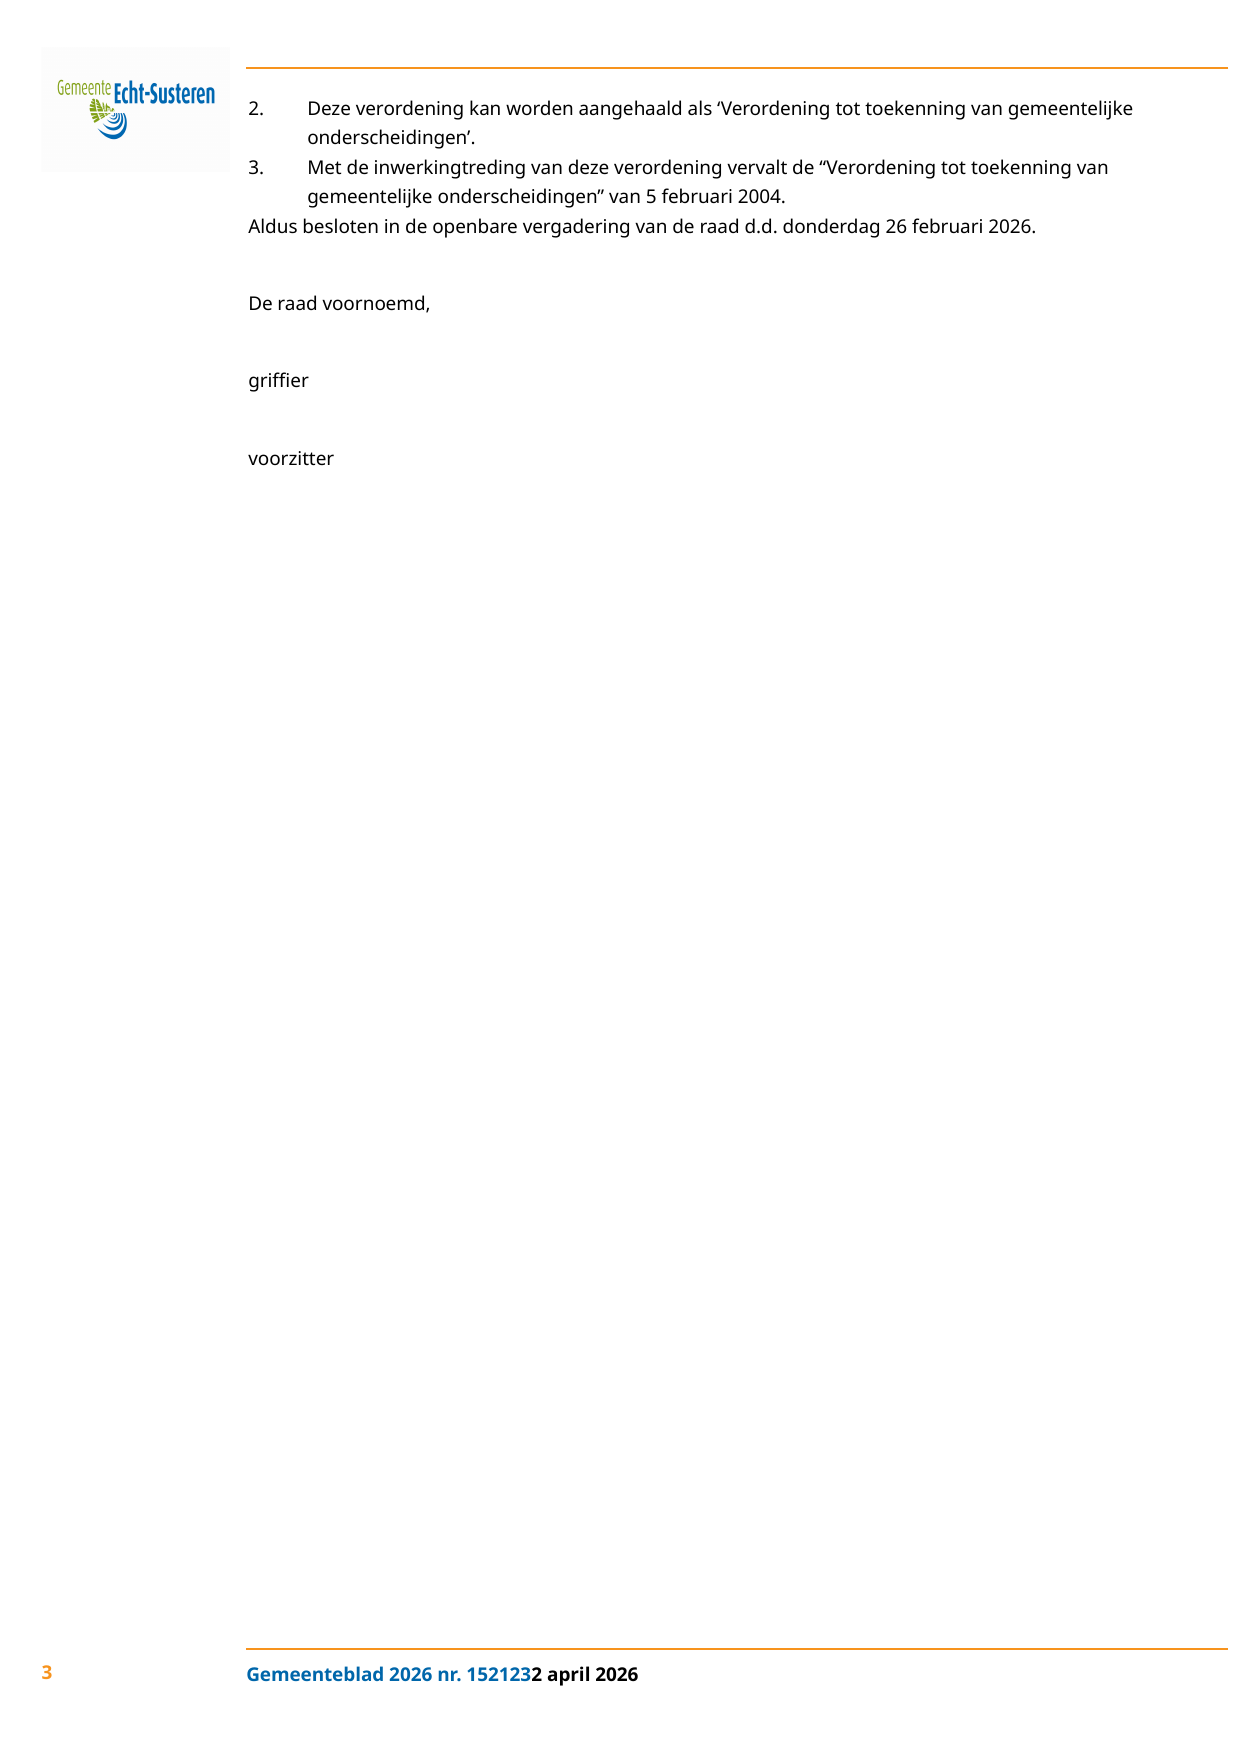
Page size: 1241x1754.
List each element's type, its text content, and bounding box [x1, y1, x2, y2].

list Deze verordening kan worden aangehaald als ‘Verordening tot toekenning van gemeentelijke onderscheidingen’. [248, 95, 1152, 150]
text griffier [248, 367, 1152, 393]
text De raad voornoemd, [248, 290, 1152, 316]
picture [41, 47, 231, 172]
text voorzitter [248, 445, 1152, 470]
list Met de inwerkingtreding van deze verordening vervalt de “Verordening tot toekenning van gemeentelijke onderscheidingen” van 5 februari 2004. [248, 154, 1152, 209]
text Aldus besloten in de openbare vergadering van de raad d.d. donderdag 26 februari 2026. [248, 213, 1152, 239]
